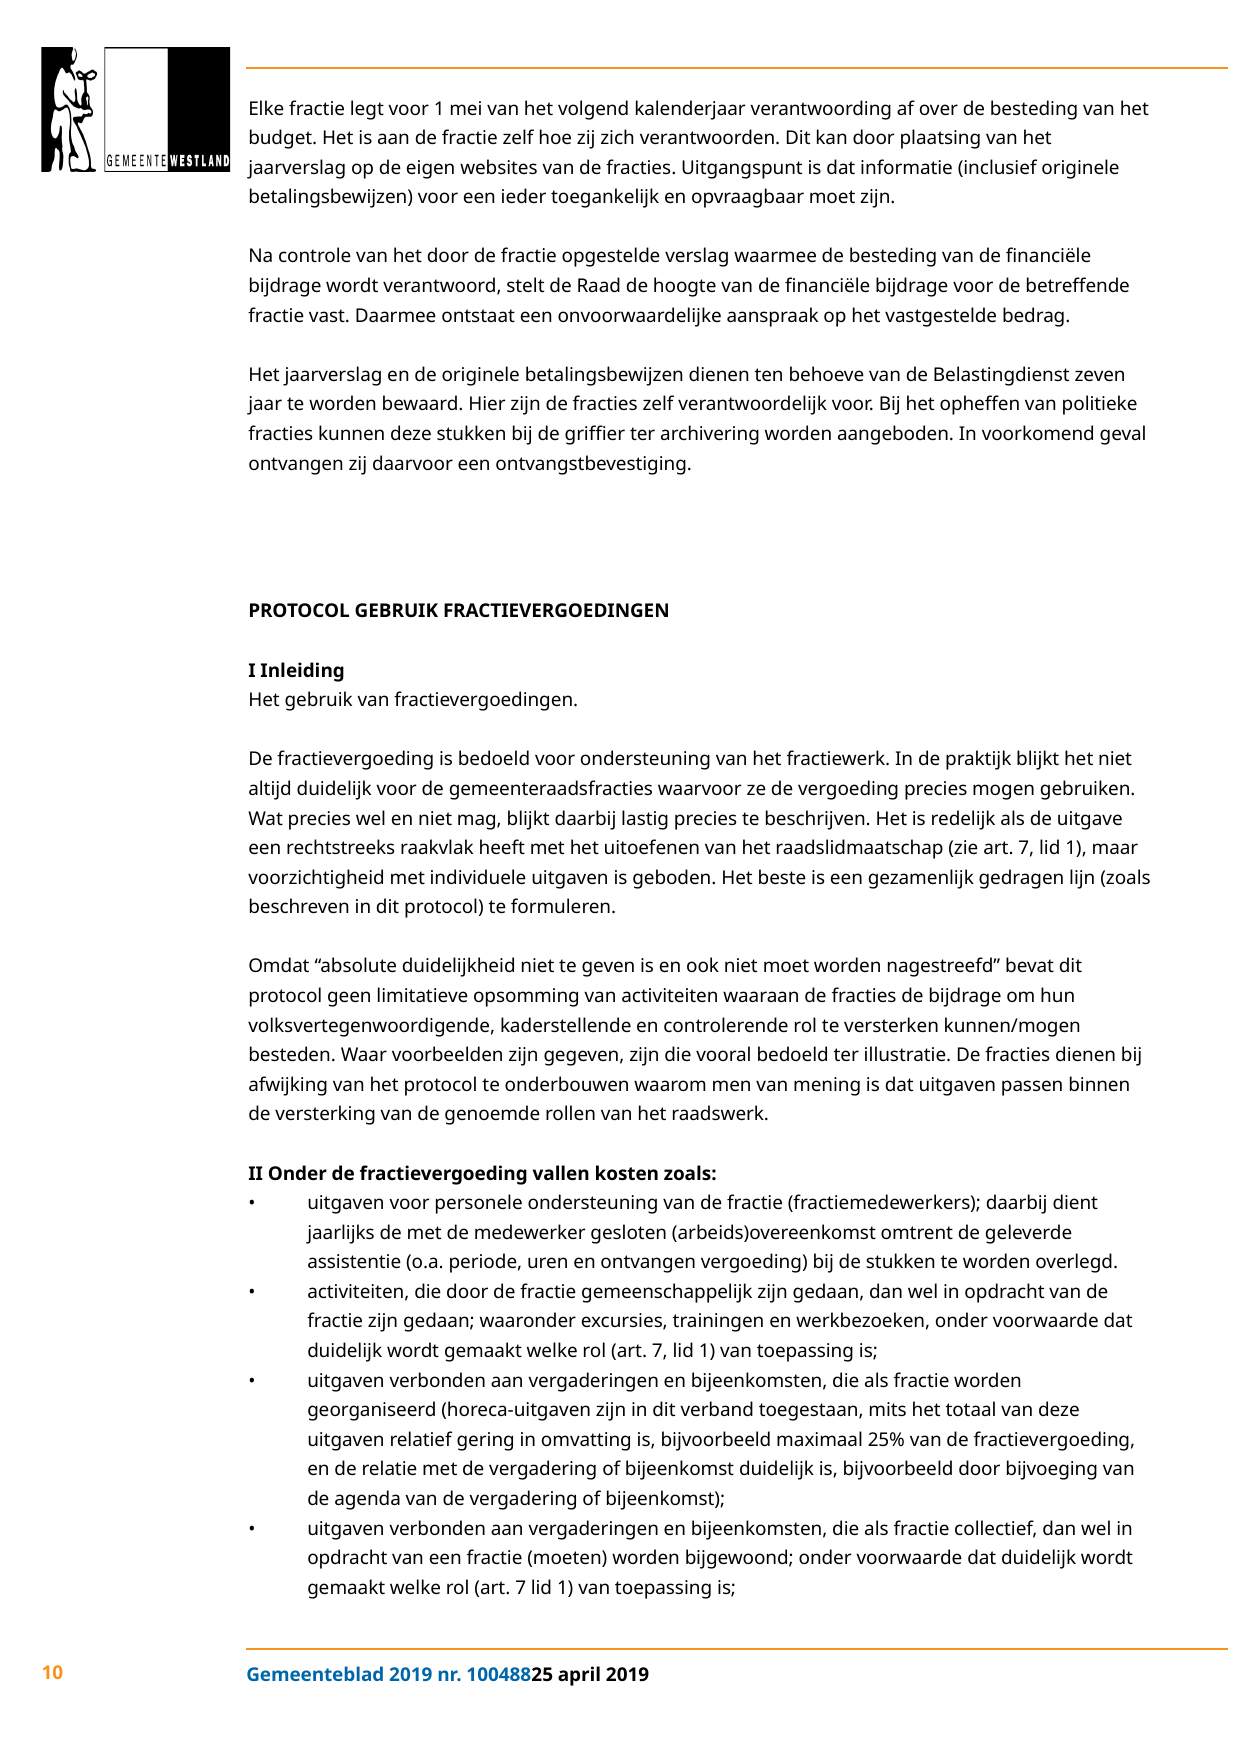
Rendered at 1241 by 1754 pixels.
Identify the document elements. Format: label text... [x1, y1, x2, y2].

text Na controle van het door de fractie opgestelde verslag waarmee de besteding van de financiële bijdrage wordt verantwoord, stelt de Raad de hoogte van de financiële bijdrage voor de betreffende fractie vast. Daarmee ontstaat een onvoorwaardelijke aanspraak op het vastgestelde bedrag. [248, 243, 1152, 328]
picture [41, 47, 231, 172]
list uitgaven verbonden aan vergaderingen en bijeenkomsten, die als fractie worden georganiseerd (horeca-uitgaven zijn in dit verband toegestaan, mits het totaal van deze uitgaven relatief gering in omvatting is, bijvoorbeeld maximaal 25% van de fractievergoeding, en de relatie met de vergadering of bijeenkomst duidelijk is, bijvoorbeeld door bijvoeging van de agenda van de vergadering of bijeenkomst); [248, 1367, 1152, 1511]
text De fractievergoeding is bedoeld voor ondersteuning van het fractiewerk. In de praktijk blijkt het niet altijd duidelijk voor de gemeenteraadsfracties waarvoor ze de vergoeding precies mogen gebruiken. Wat precies wel en niet mag, blijkt daarbij lastig precies te beschrijven. Het is redelijk als de uitgave een rechtstreeks raakvlak heeft met het uitoefenen van het raadslidmaatschap (zie art. 7, lid 1), maar voorzichtigheid met individuele uitgaven is geboden. Het beste is een gezamenlijk gedragen lijn (zoals beschreven in dit protocol) te formuleren. [248, 746, 1152, 919]
list activiteiten, die door de fractie gemeenschappelijk zijn gedaan, dan wel in opdracht van de fractie zijn gedaan; waaronder excursies, trainingen en werkbezoeken, onder voorwaarde dat duidelijk wordt gemaakt welke rol (art. 7, lid 1) van toepassing is; [248, 1278, 1152, 1363]
list uitgaven verbonden aan vergaderingen en bijeenkomsten, die als fractie collectief, dan wel in opdracht van een fractie (moeten) worden bijgewoond; onder voorwaarde dat duidelijk wordt gemaakt welke rol (art. 7 lid 1) van toepassing is; [248, 1515, 1152, 1600]
text II Onder de fractievergoeding vallen kosten zoals: [248, 1160, 1152, 1186]
list uitgaven voor personele ondersteuning van de fractie (fractiemedewerkers); daarbij dient jaarlijks de met de medewerker gesloten (arbeids)overeenkomst omtrent de geleverde assistentie (o.a. periode, uren en ontvangen vergoeding) bij de stukken te worden overlegd. [248, 1189, 1152, 1274]
text Omdat “absolute duidelijkheid niet te geven is en ook niet moet worden nagestreefd” bevat dit protocol geen limitatieve opsomming van activiteiten waaraan de fracties de bijdrage om hun volksvertegenwoordigende, kaderstellende en controlerende rol te versterken kunnen/mogen besteden. Waar voorbeelden zijn gegeven, zijn die vooral bedoeld ter illustratie. De fracties dienen bij afwijking van het protocol te onderbouwen waarom men van mening is dat uitgaven passen binnen de versterking van de genoemde rollen van het raadswerk. [248, 953, 1152, 1126]
text I Inleiding [248, 657, 1152, 683]
text Het gebruik van fractievergoedingen. [248, 686, 1152, 712]
text Het jaarverslag en de originele betalingsbewijzen dienen ten behoeve van de Belastingdienst zeven jaar te worden bewaard. Hier zijn de fracties zelf verantwoordelijk voor. Bij het opheffen van politieke fracties kunnen deze stukken bij de griffier ter archivering worden aangeboden. In voorkomend geval ontvangen zij daarvoor een ontvangstbevestiging. [248, 361, 1152, 476]
text Elke fractie legt voor 1 mei van het volgend kalenderjaar verantwoording af over de besteding van het budget. Het is aan de fractie zelf hoe zij zich verantwoorden. Dit kan door plaatsing van het jaarverslag op de eigen websites van de fracties. Uitgangspunt is dat informatie (inclusief originele betalingsbewijzen) voor een ieder toegankelijk en opvraagbaar moet zijn. [248, 95, 1152, 209]
text PROTOCOL GEBRUIK FRACTIEVERGOEDINGEN [248, 598, 1152, 623]
